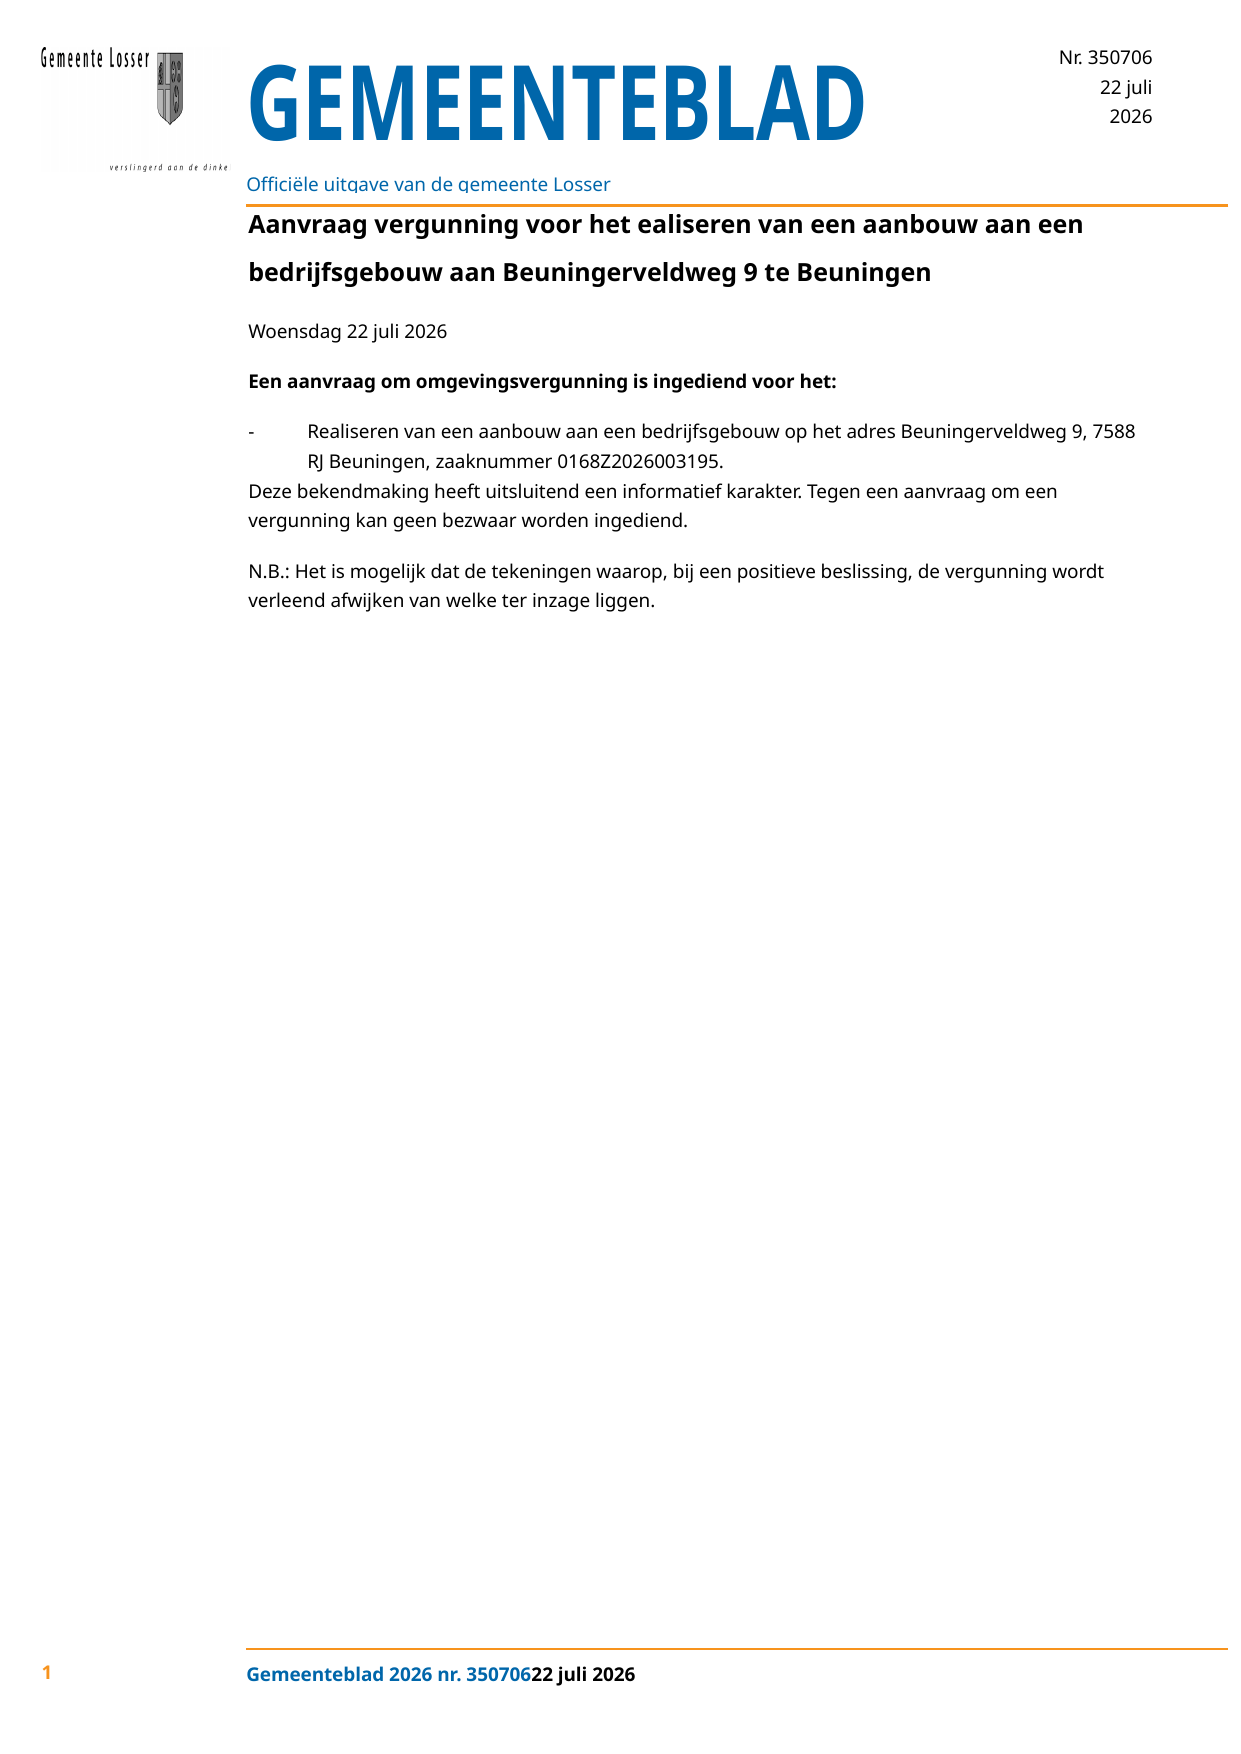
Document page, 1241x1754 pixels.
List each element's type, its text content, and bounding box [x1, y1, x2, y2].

list Realiseren van een aanbouw aan een bedrijfsgebouw op het adres Beuningerveldweg 9, 7588 RJ Beuningen, zaaknummer 0168Z2026003195. [248, 419, 1152, 474]
text N.B.: Het is mogelijk dat de tekeningen waarop, bij een positieve beslissing, de vergunning wordt verleend afwijken van welke ter inzage liggen. [248, 558, 1152, 613]
text Deze bekendmaking heeft uitsluitend een informatief karakter. Tegen een aanvraag om een vergunning kan geen bezwaar worden ingediend. [248, 478, 1152, 533]
text Aanvraag vergunning voor het ealiseren van een aanbouw aan een bedrijfsgebouw aan Beuningerveldweg 9 te Beuningen [248, 207, 1152, 288]
text Een aanvraag om omgevingsvergunning is ingediend voor het: [248, 368, 1152, 394]
text Woensdag 22 juli 2026 [248, 318, 1152, 344]
picture [41, 47, 231, 172]
